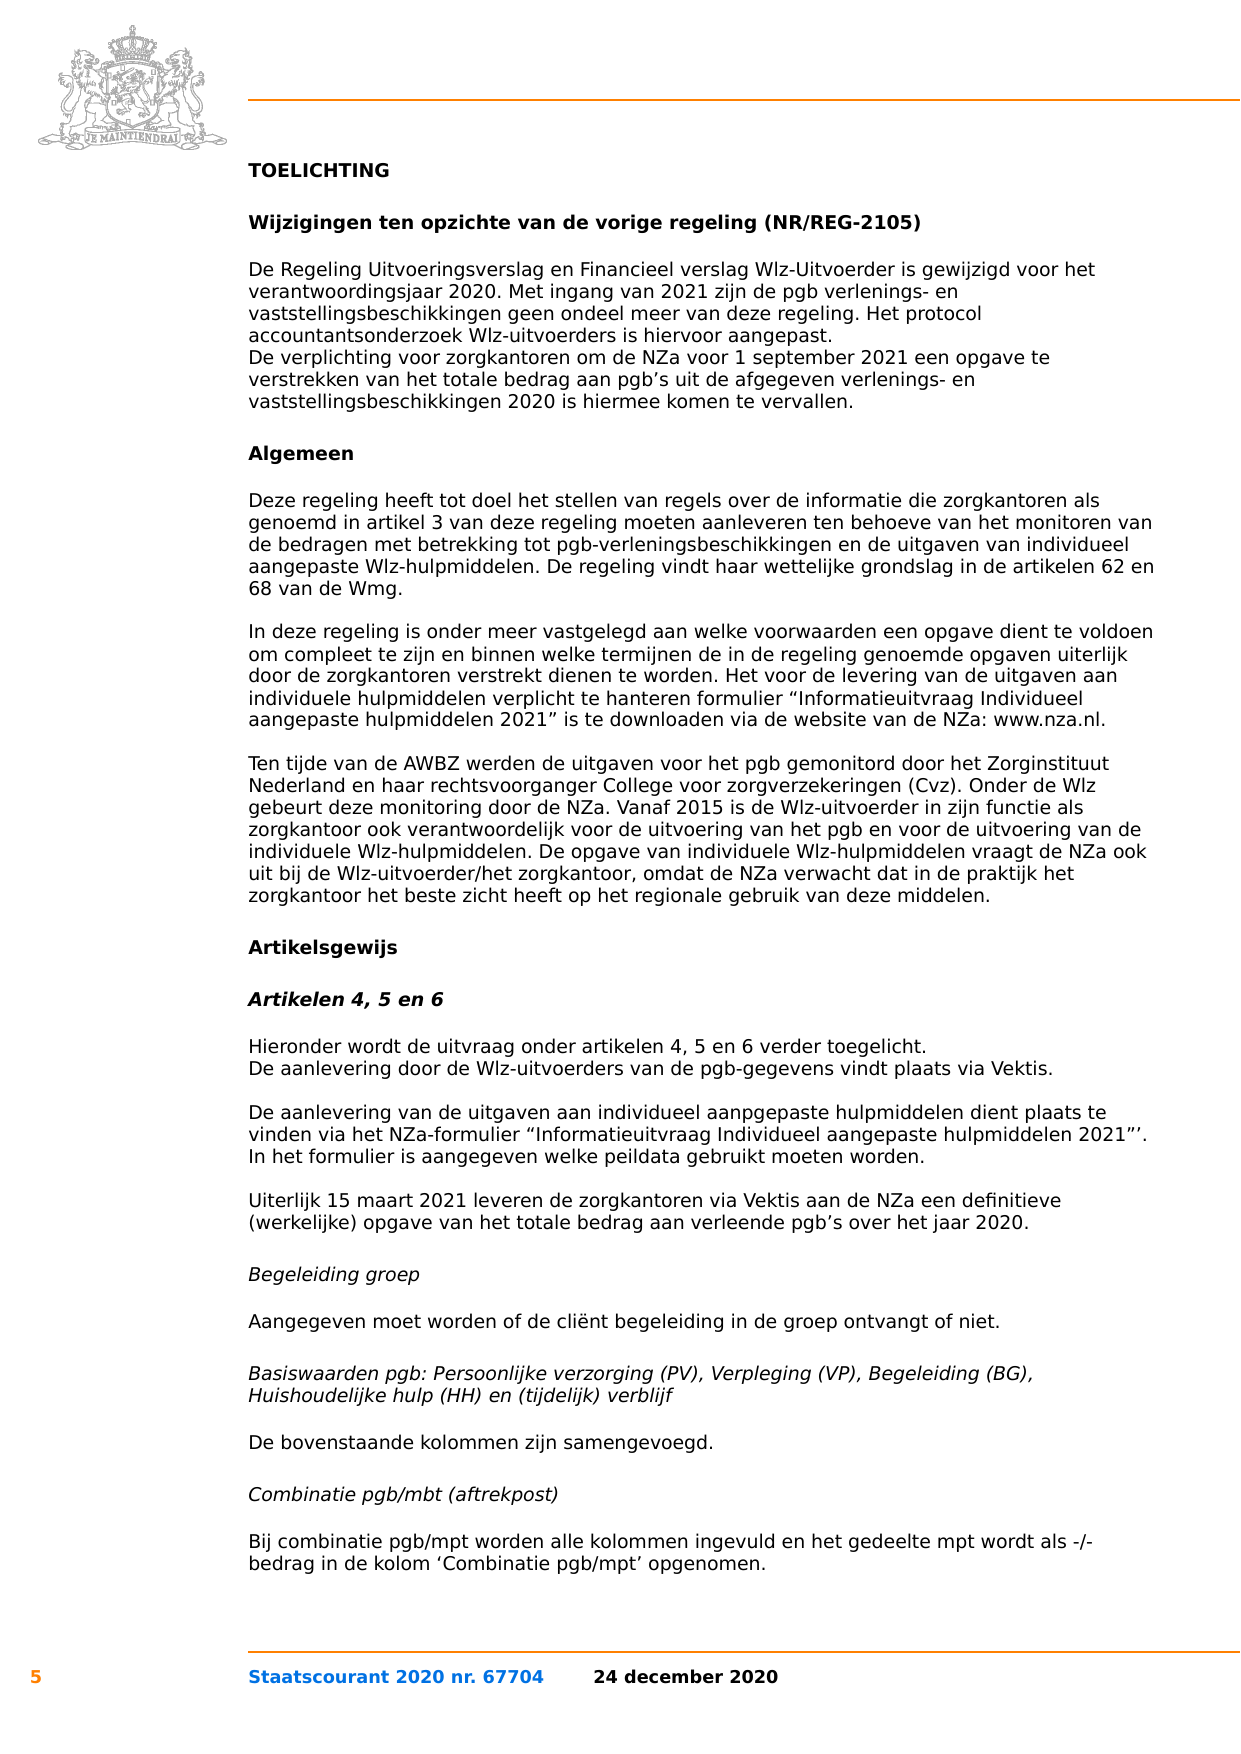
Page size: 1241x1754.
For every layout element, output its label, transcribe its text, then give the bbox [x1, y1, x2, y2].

text In deze regeling is onder meer vastgelegd aan welke voorwaarden een opgave dient te voldoen om compleet te zijn en binnen welke termijnen de in de regeling genoemde opgaven uiterlijk door de zorgkantoren verstrekt dienen te worden. Het voor de levering van de uitgaven aan individuele hulpmiddelen verplicht te hanteren formulier “Informatieuitvraag Individueel aangepaste hulpmiddelen 2021” is te downloaden via de website van de NZa: www.nza.nl. [248, 621, 1163, 731]
text Uiterlijk 15 maart 2021 leveren de zorgkantoren via Vektis aan de NZa een definitieve (werkelijke) opgave van het totale bedrag aan verleende pgb’s over het jaar 2020. [248, 1190, 1163, 1234]
text De Regeling Uitvoeringsverslag en Financieel verslag Wlz-Uitvoerder is gewijzigd voor het verantwoordingsjaar 2020. Met ingang van 2021 zijn de pgb verlenings- en vaststellingsbeschikkingen geen ondeel meer van deze regeling. Het protocol accountantsonderzoek Wlz-uitvoerders is hiervoor aangepast. [248, 259, 1163, 347]
subtitle TOELICHTING [248, 160, 1163, 182]
text De aanlevering van de uitgaven aan individueel aanpgepaste hulpmiddelen dient plaats te vinden via het NZa-formulier “Informatieuitvraag Individueel aangepaste hulpmiddelen 2021”’. [248, 1102, 1163, 1146]
subtitle Wijzigingen ten opzichte van de vorige regeling (NR/REG-2105) [248, 212, 1163, 234]
subtitle Artikelsgewijs [248, 937, 1163, 959]
subtitle Artikelen 4, 5 en 6 [248, 989, 1163, 1011]
text De aanlevering door de Wlz-uitvoerders van de pgb-gegevens vindt plaats via Vektis. [248, 1058, 1163, 1080]
text Bij combinatie pgb/mpt worden alle kolommen ingevuld en het gedeelte mpt wordt als -/- bedrag in de kolom ‘Combinatie pgb/mpt’ opgenomen. [248, 1531, 1163, 1574]
text De bovenstaande kolommen zijn samengevoegd. [248, 1432, 1163, 1453]
text Aangegeven moet worden of de cliënt begeleiding in de groep ontvangt of niet. [248, 1311, 1163, 1333]
text Ten tijde van de AWBZ werden de uitgaven voor het pgb gemonitord door het Zorginstituut Nederland en haar rechtsvoorganger College voor zorgverzekeringen (Cvz). Onder de Wlz gebeurt deze monitoring door de NZa. Vanaf 2015 is de Wlz-uitvoerder in zijn functie als zorgkantoor ook verantwoordelijk voor de uitvoering van het pgb en voor de uitvoering van de individuele Wlz-hulpmiddelen. De opgave van individuele Wlz-hulpmiddelen vraagt de NZa ook uit bij de Wlz-uitvoerder/het zorgkantoor, omdat de NZa verwacht dat in de praktijk het zorgkantoor het beste zicht heeft op het regionale gebruik van deze middelen. [248, 753, 1163, 907]
subtitle Basiswaarden pgb: Persoonlijke verzorging (PV), Verpleging (VP), Begeleiding (BG), Huishoudelijke hulp (HH) en (tijdelijk) verblijf [248, 1363, 1163, 1407]
subtitle Algemeen [248, 443, 1163, 465]
subtitle Begeleiding groep [248, 1264, 1163, 1286]
text Hieronder wordt de uitvraag onder artikelen 4, 5 en 6 verder toegelicht. [248, 1036, 1163, 1058]
text De verplichting voor zorgkantoren om de NZa voor 1 september 2021 een opgave te verstrekken van het totale bedrag aan pgb’s uit de afgegeven verlenings- en vaststellingsbeschikkingen 2020 is hiermee komen te vervallen. [248, 347, 1163, 413]
text In het formulier is aangegeven welke peildata gebruikt moeten worden. [248, 1146, 1163, 1168]
picture [38, 25, 227, 150]
text Deze regeling heeft tot doel het stellen van regels over de informatie die zorgkantoren als genoemd in artikel 3 van deze regeling moeten aanleveren ten behoeve van het monitoren van de bedragen met betrekking tot pgb-verleningsbeschikkingen en de uitgaven van individueel aangepaste Wlz-hulpmiddelen. De regeling vindt haar wettelijke grondslag in de artikelen 62 en 68 van de Wmg. [248, 490, 1163, 599]
subtitle Combinatie pgb/mbt (aftrekpost) [248, 1483, 1163, 1506]
